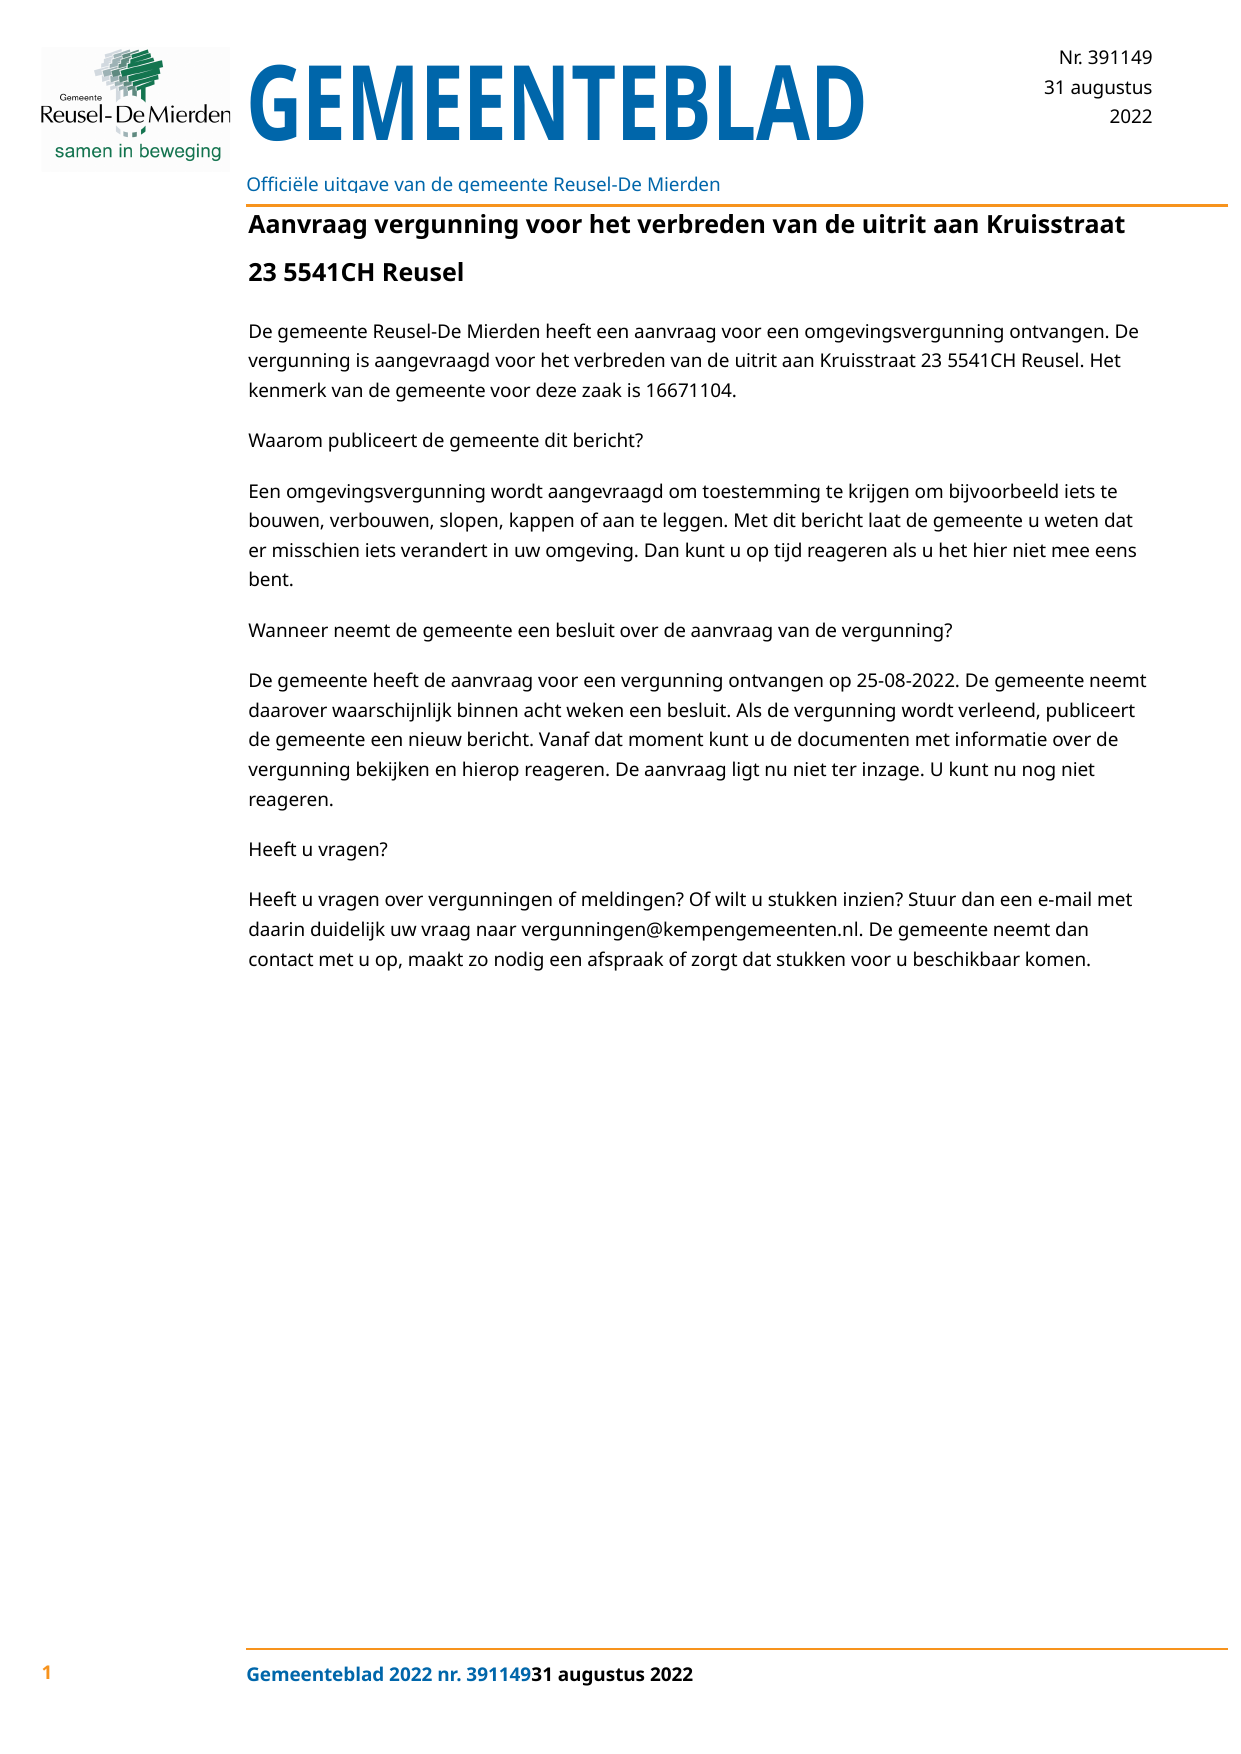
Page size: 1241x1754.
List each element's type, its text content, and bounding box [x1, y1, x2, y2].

text Een omgevingsvergunning wordt aangevraagd om toestemming te krijgen om bijvoorbeeld iets te bouwen, verbouwen, slopen, kappen of aan te leggen. Met dit bericht laat de gemeente u weten dat er misschien iets verandert in uw omgeving. Dan kunt u op tijd reageren als u het hier niet mee eens bent. [248, 478, 1152, 592]
text Waarom publiceert de gemeente dit bericht? [248, 427, 1152, 453]
text Heeft u vragen over vergunningen of meldingen? Of wilt u stukken inzien? Stuur dan een e-mail met daarin duidelijk uw vraag naar vergunningen@kempengemeenten.nl. De gemeente neemt dan contact met u op, maakt zo nodig een afspraak of zorgt dat stukken voor u beschikbaar komen. [248, 887, 1152, 972]
text De gemeente Reusel-De Mierden heeft een aanvraag voor een omgevingsvergunning ontvangen. De vergunning is aangevraagd voor het verbreden van de uitrit aan Kruisstraat 23 5541CH Reusel. Het kenmerk van de gemeente voor deze zaak is 16671104. [248, 318, 1152, 403]
text Wanneer neemt de gemeente een besluit over de aanvraag van de vergunning? [248, 617, 1152, 643]
picture [41, 47, 231, 172]
text De gemeente heeft de aanvraag voor een vergunning ontvangen op 25-08-2022. De gemeente neemt daarover waarschijnlijk binnen acht weken een besluit. Als de vergunning wordt verleend, publiceert de gemeente een nieuw bericht. Vanaf dat moment kunt u de documenten met informatie over de vergunning bekijken en hierop reageren. De aanvraag ligt nu niet ter inzage. U kunt nu nog niet reageren. [248, 667, 1152, 812]
text Aanvraag vergunning voor het verbreden van de uitrit aan Kruisstraat 23 5541CH Reusel [248, 207, 1152, 288]
text Heeft u vragen? [248, 836, 1152, 862]
